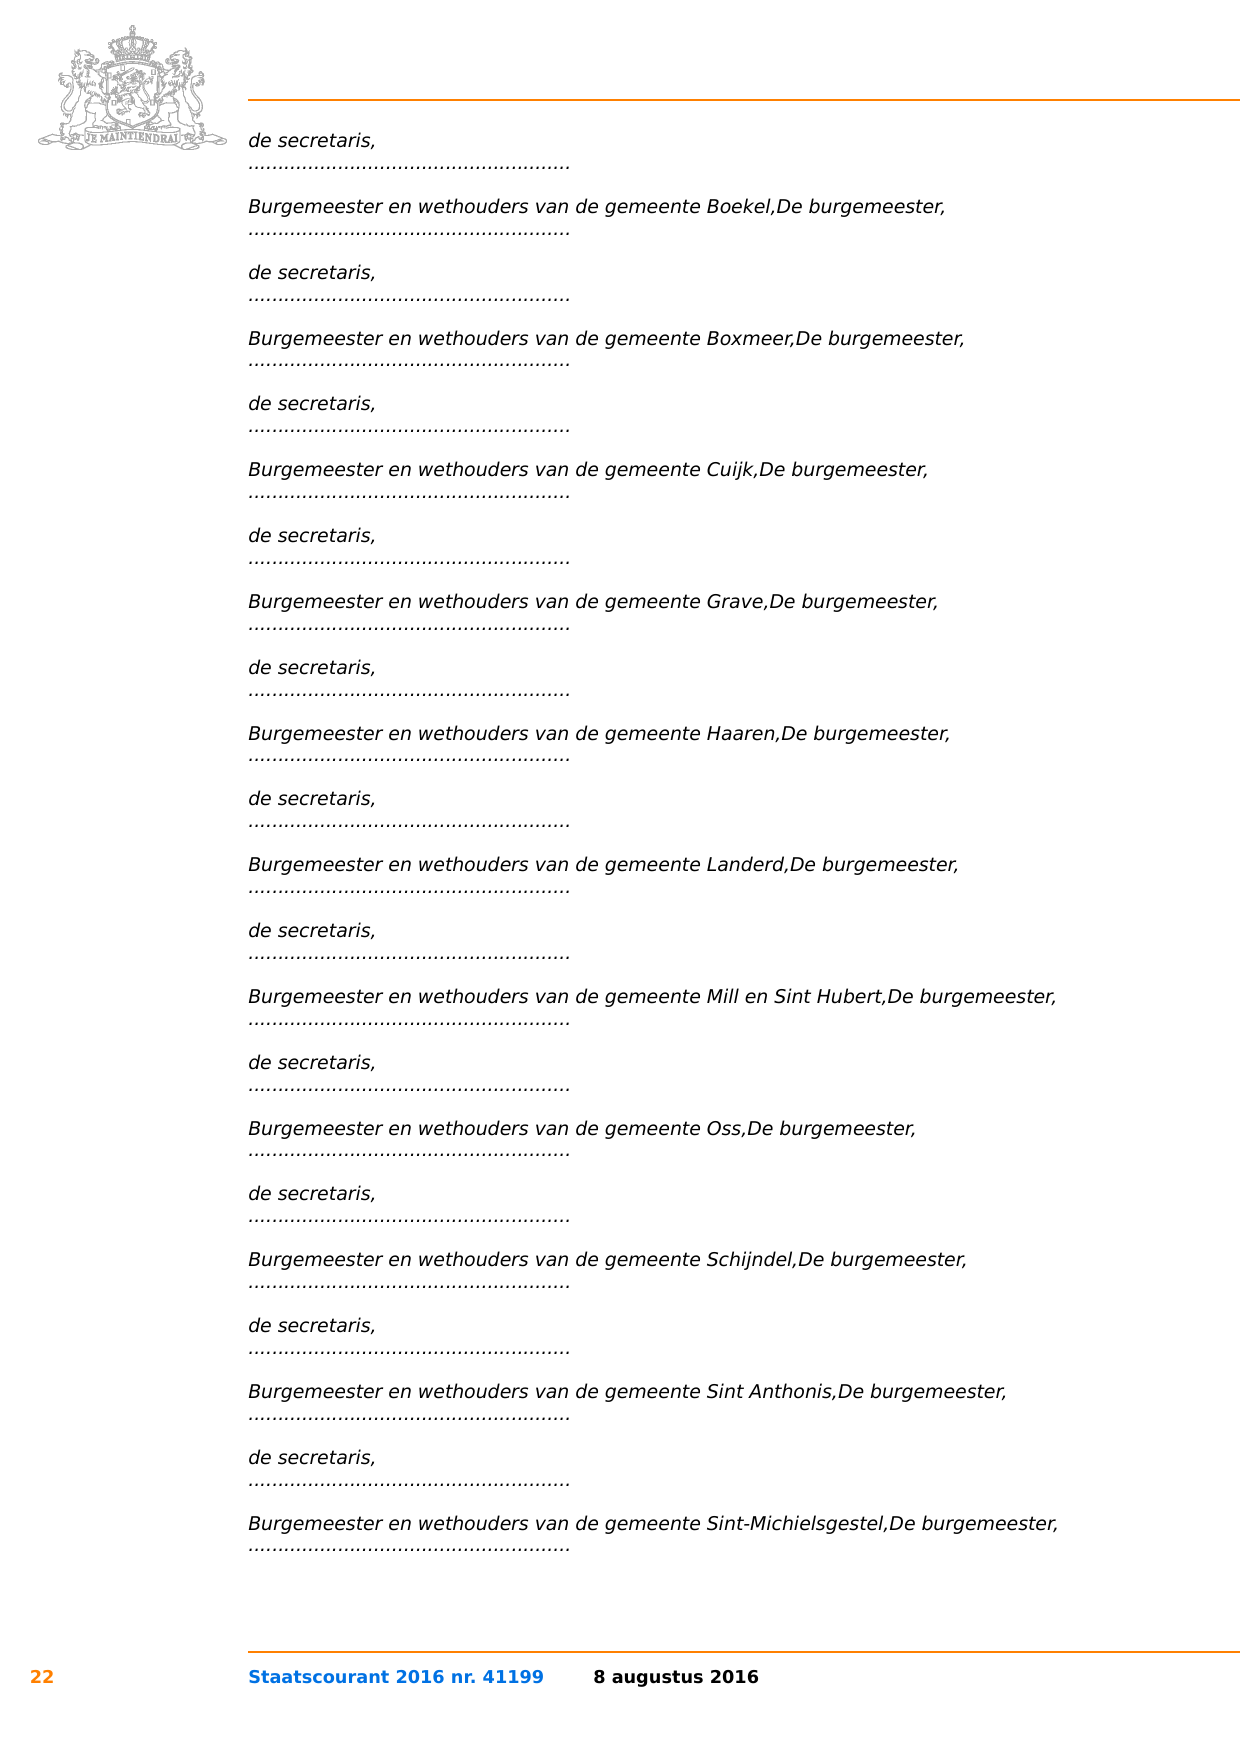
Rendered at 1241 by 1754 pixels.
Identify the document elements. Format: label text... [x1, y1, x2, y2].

text Burgemeester en wethouders van de gemeente Sint-Michielsgestel,De burgemeester, ...................................................... [248, 1512, 1163, 1556]
text de secretaris, ...................................................... [248, 525, 1163, 569]
text Burgemeester en wethouders van de gemeente Mill en Sint Hubert,De burgemeester, ...................................................... [248, 986, 1163, 1030]
text Burgemeester en wethouders van de gemeente Schijndel,De burgemeester, ...................................................... [248, 1249, 1163, 1293]
text de secretaris, ...................................................... [248, 393, 1163, 437]
text Burgemeester en wethouders van de gemeente Boxmeer,De burgemeester, ...................................................... [248, 327, 1163, 371]
text Burgemeester en wethouders van de gemeente Haaren,De burgemeester, ...................................................... [248, 722, 1163, 766]
text de secretaris, ...................................................... [248, 262, 1163, 306]
text Burgemeester en wethouders van de gemeente Boekel,De burgemeester, ...................................................... [248, 196, 1163, 240]
text Burgemeester en wethouders van de gemeente Sint Anthonis,De burgemeester, ...................................................... [248, 1381, 1163, 1425]
picture [38, 25, 227, 150]
text de secretaris, ...................................................... [248, 1315, 1163, 1359]
text de secretaris, ...................................................... [248, 1183, 1163, 1227]
text de secretaris, ...................................................... [248, 130, 1163, 174]
text Burgemeester en wethouders van de gemeente Oss,De burgemeester, ...................................................... [248, 1117, 1163, 1161]
text Burgemeester en wethouders van de gemeente Grave,De burgemeester, ...................................................... [248, 591, 1163, 635]
text de secretaris, ...................................................... [248, 1447, 1163, 1491]
text de secretaris, ...................................................... [248, 920, 1163, 964]
text Burgemeester en wethouders van de gemeente Cuijk,De burgemeester, ...................................................... [248, 459, 1163, 503]
text de secretaris, ...................................................... [248, 788, 1163, 832]
text de secretaris, ...................................................... [248, 1052, 1163, 1096]
text Burgemeester en wethouders van de gemeente Landerd,De burgemeester, ...................................................... [248, 854, 1163, 898]
text de secretaris, ...................................................... [248, 657, 1163, 701]
